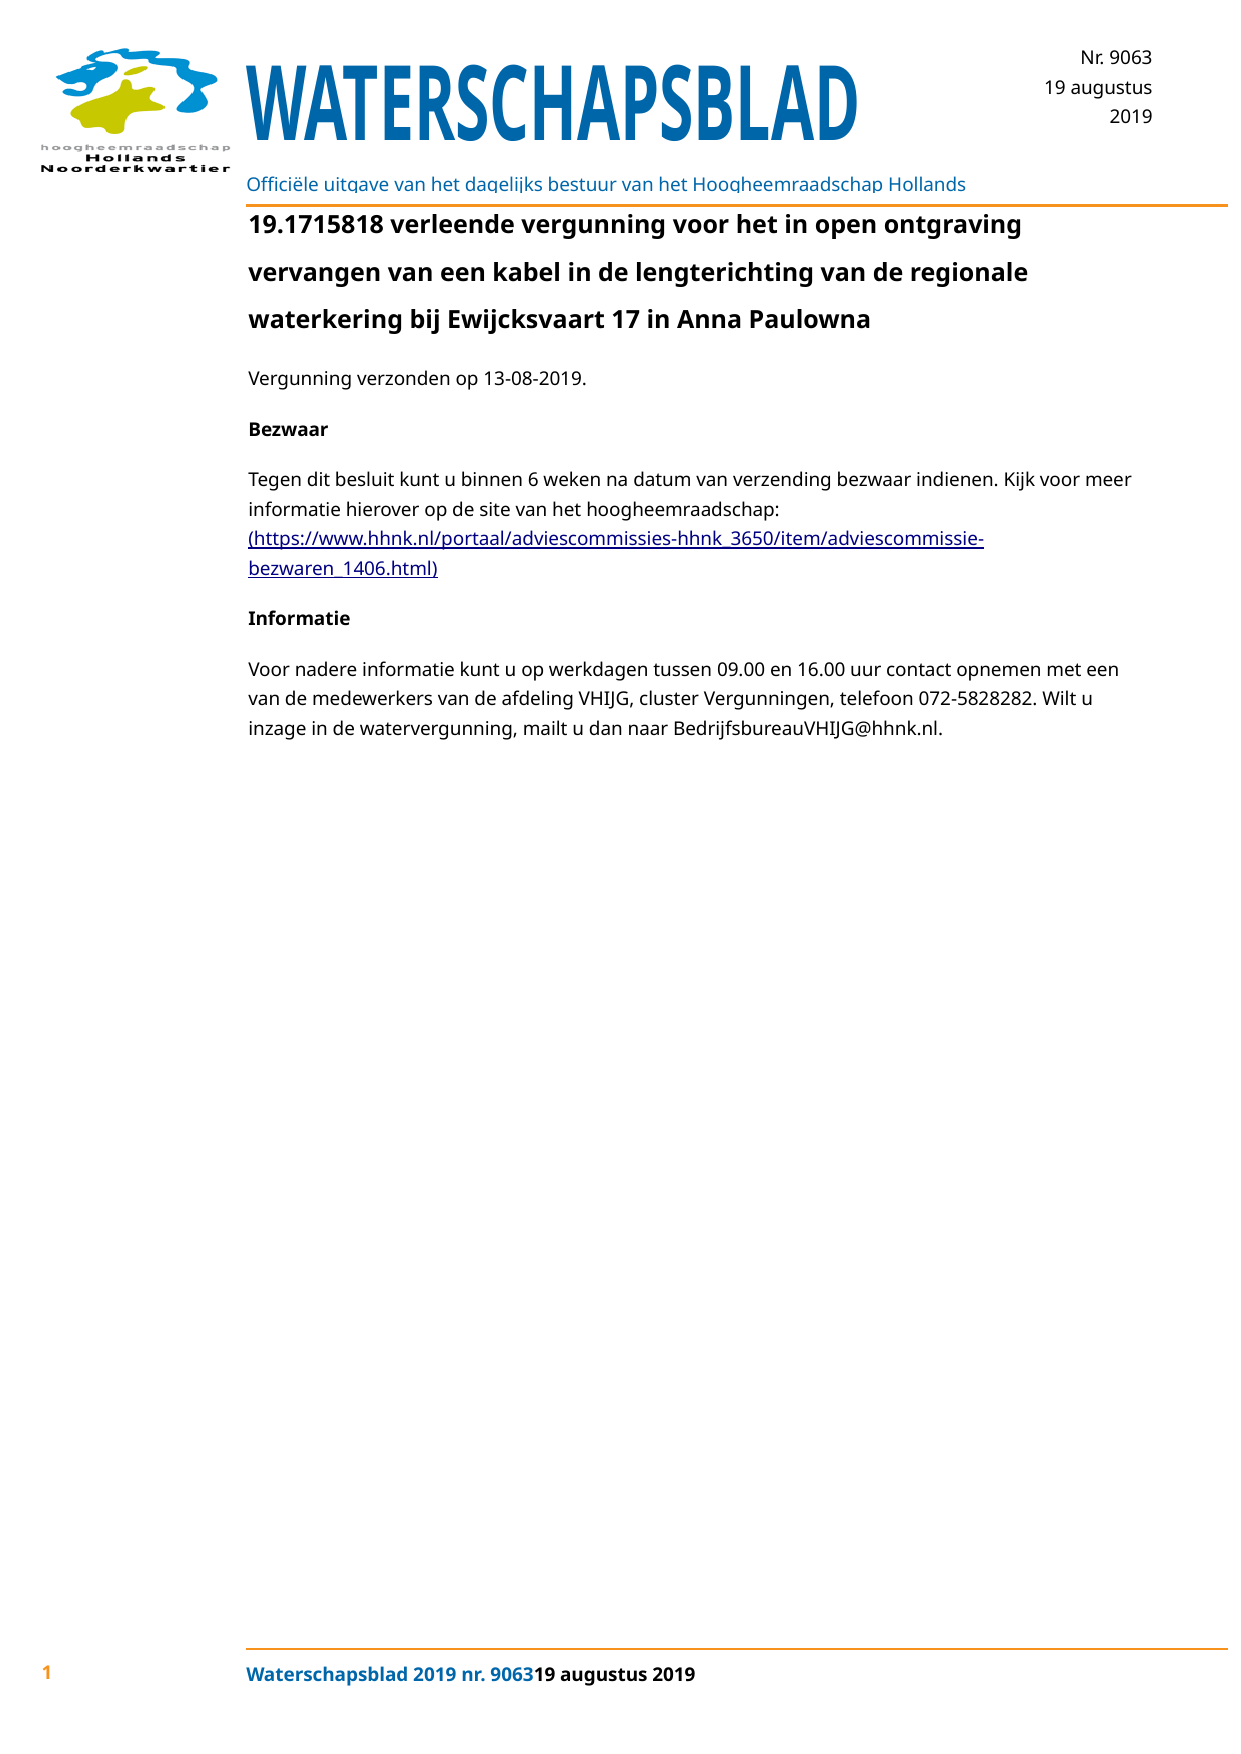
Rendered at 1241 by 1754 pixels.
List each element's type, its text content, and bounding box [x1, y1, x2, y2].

text 19.1715818 verleende vergunning voor het in open ontgraving vervangen van een kabel in de lengterichting van de regionale waterkering bij Ewijcksvaart 17 in Anna Paulowna [248, 207, 1152, 336]
picture [41, 47, 231, 172]
text Tegen dit besluit kunt u binnen 6 weken na datum van verzending bezwaar indienen. Kijk voor meer informatie hierover op de site van het hoogheemraadschap: (https://www.hhnk.nl/portaal/adviescommissies-hhnk_3650/item/adviescommissie-bezwaren_1406.html) [248, 466, 1152, 581]
text Vergunning verzonden op 13-08-2019. [248, 366, 1152, 391]
text Bezwaar [248, 416, 1152, 442]
text Informatie [248, 606, 1152, 631]
text Voor nadere informatie kunt u op werkdagen tussen 09.00 en 16.00 uur contact opnemen met een van de medewerkers van de afdeling VHIJG, cluster Vergunningen, telefoon 072-5828282. Wilt u inzage in de watervergunning, mailt u dan naar BedrijfsbureauVHIJG@hhnk.nl. [248, 656, 1152, 741]
